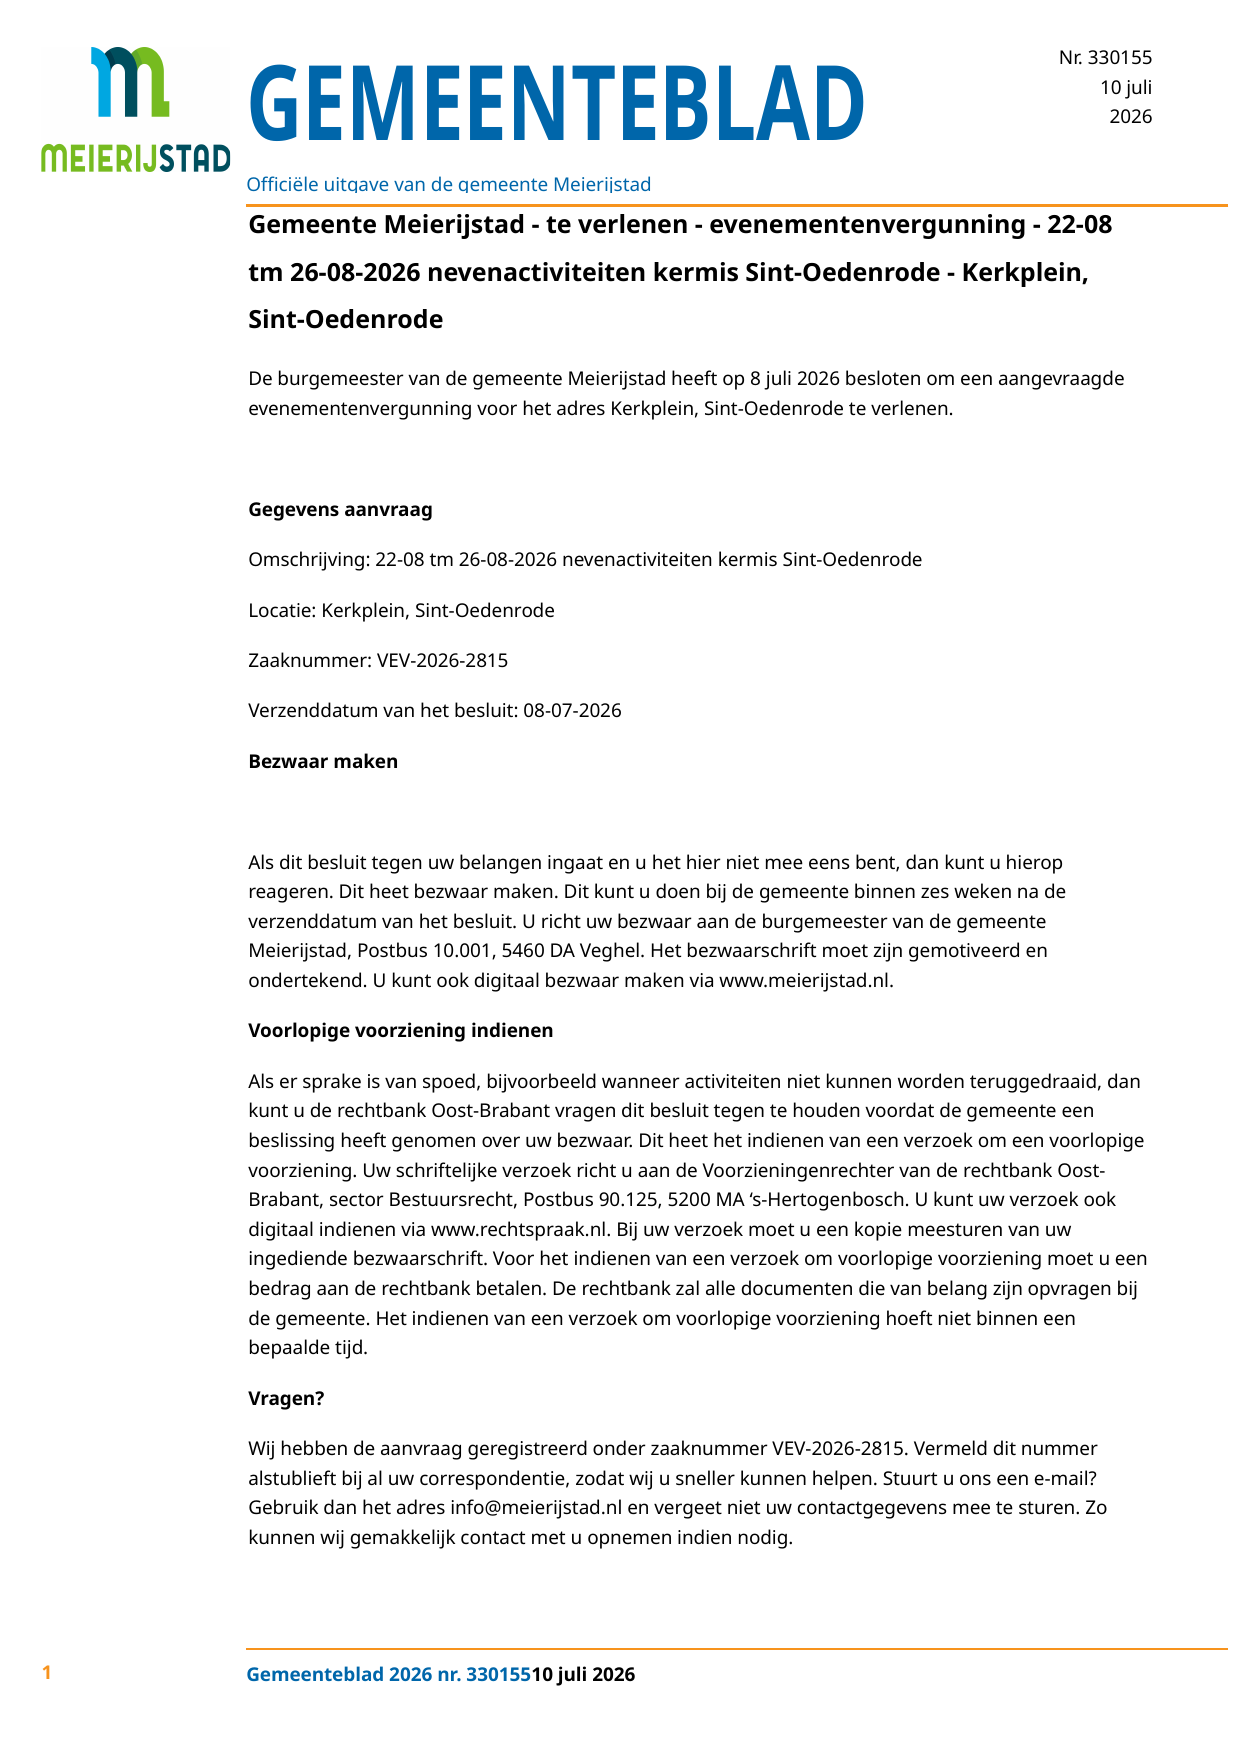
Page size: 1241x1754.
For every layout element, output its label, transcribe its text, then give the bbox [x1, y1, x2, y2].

text Gemeente Meierijstad - te verlenen - evenementenvergunning - 22-08 tm 26-08-2026 nevenactiviteiten kermis Sint-Oedenrode - Kerkplein, Sint-Oedenrode [248, 207, 1152, 336]
text Wij hebben de aanvraag geregistreerd onder zaaknummer VEV-2026-2815. Vermeld dit nummer alstublieft bij al uw correspondentie, zodat wij u sneller kunnen helpen. Stuurt u ons een e-mail? Gebruik dan het adres info@meierijstad.nl en vergeet niet uw contactgegevens mee te sturen. Zo kunnen wij gemakkelijk contact met u opnemen indien nodig. [248, 1435, 1152, 1549]
picture [41, 47, 231, 172]
text Omschrijving: 22-08 tm 26-08-2026 nevenactiviteiten kermis Sint-Oedenrode [248, 546, 1152, 572]
text Vragen? [248, 1385, 1152, 1410]
text Gegevens aanvraag [248, 496, 1152, 522]
text De burgemeester van de gemeente Meierijstad heeft op 8 juli 2026 besloten om een aangevraagde evenementenvergunning voor het adres Kerkplein, Sint-Oedenrode te verlenen. [248, 366, 1152, 421]
text Voorlopige voorziening indienen [248, 1018, 1152, 1043]
text Als er sprake is van spoed, bijvoorbeeld wanneer activiteiten niet kunnen worden teruggedraaid, dan kunt u de rechtbank Oost-Brabant vragen dit besluit tegen te houden voordat de gemeente een beslissing heeft genomen over uw bezwaar. Dit heet het indienen van een verzoek om een voorlopige voorziening. Uw schriftelijke verzoek richt u aan de Voorzieningenrechter van de rechtbank Oost-Brabant, sector Bestuursrecht, Postbus 90.125, 5200 MA ‘s-Hertogenbosch. U kunt uw verzoek ook digitaal indienen via www.rechtspraak.nl. Bij uw verzoek moet u een kopie meesturen van uw ingediende bezwaarschrift. Voor het indienen van een verzoek om voorlopige voorziening moet u een bedrag aan de rechtbank betalen. De rechtbank zal alle documenten die van belang zijn opvragen bij de gemeente. Het indienen van een verzoek om voorlopige voorziening hoeft niet binnen een bepaalde tijd. [248, 1068, 1152, 1360]
text Verzenddatum van het besluit: 08-07-2026 [248, 698, 1152, 723]
text Als dit besluit tegen uw belangen ingaat en u het hier niet mee eens bent, dan kunt u hierop reageren. Dit heet bezwaar maken. Dit kunt u doen bij de gemeente binnen zes weken na de verzenddatum van het besluit. U richt uw bezwaar aan de burgemeester van de gemeente Meierijstad, Postbus 10.001, 5460 DA Veghel. Het bezwaarschrift moet zijn gemotiveerd en ondertekend. U kunt ook digitaal bezwaar maken via www.meierijstad.nl. [248, 849, 1152, 993]
text Zaaknummer: VEV-2026-2815 [248, 647, 1152, 673]
text Locatie: Kerkplein, Sint-Oedenrode [248, 597, 1152, 622]
text Bezwaar maken [248, 748, 1152, 774]
